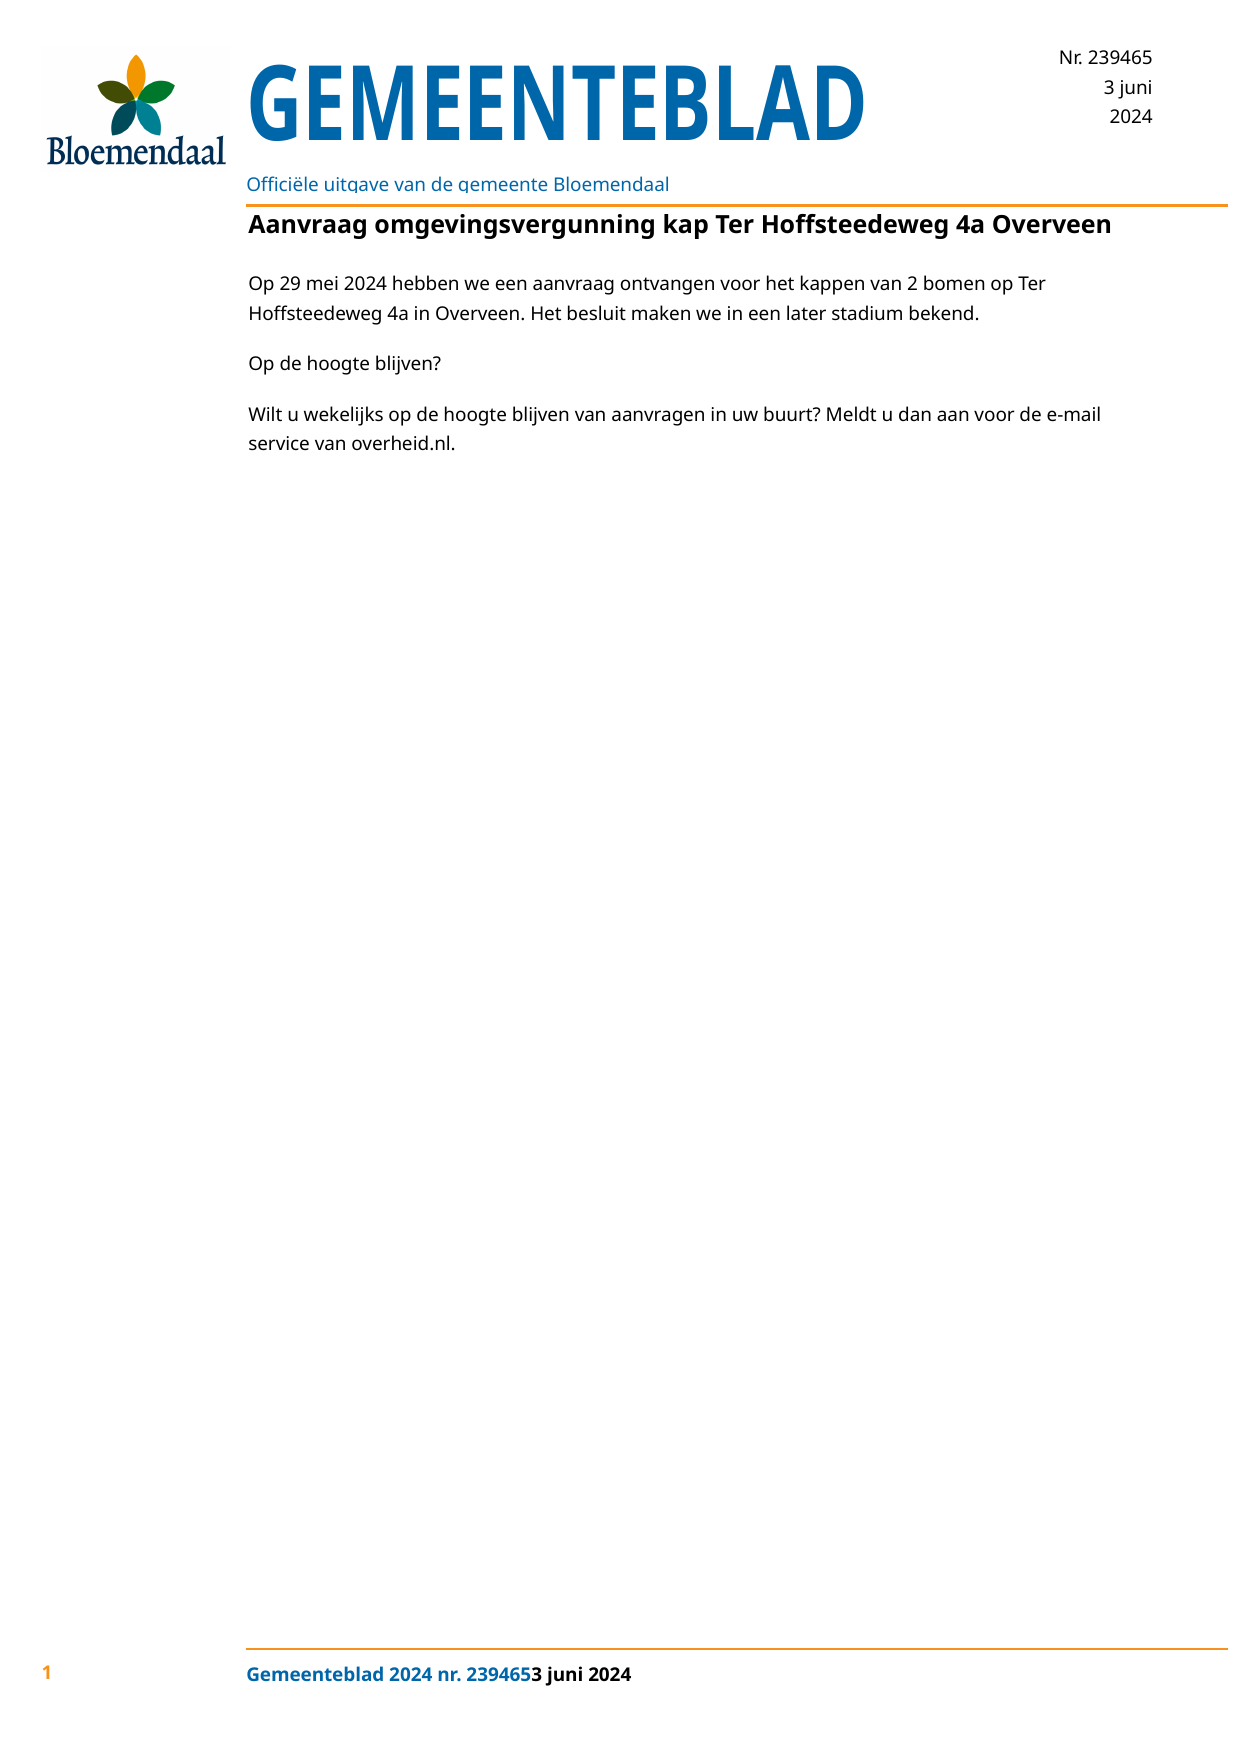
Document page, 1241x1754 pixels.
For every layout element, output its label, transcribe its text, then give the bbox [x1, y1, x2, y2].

text Aanvraag omgevingsvergunning kap Ter Hoffsteedeweg 4a Overveen [248, 207, 1152, 241]
text Op de hoogte blijven? [248, 350, 1152, 376]
text Op 29 mei 2024 hebben we een aanvraag ontvangen voor het kappen van 2 bomen op Ter Hoffsteedeweg 4a in Overveen. Het besluit maken we in een later stadium bekend. [248, 270, 1152, 326]
picture [41, 47, 231, 172]
text Wilt u wekelijks op de hoogte blijven van aanvragen in uw buurt? Meldt u dan aan voor de e-mail service van overheid.nl. [248, 401, 1152, 456]
